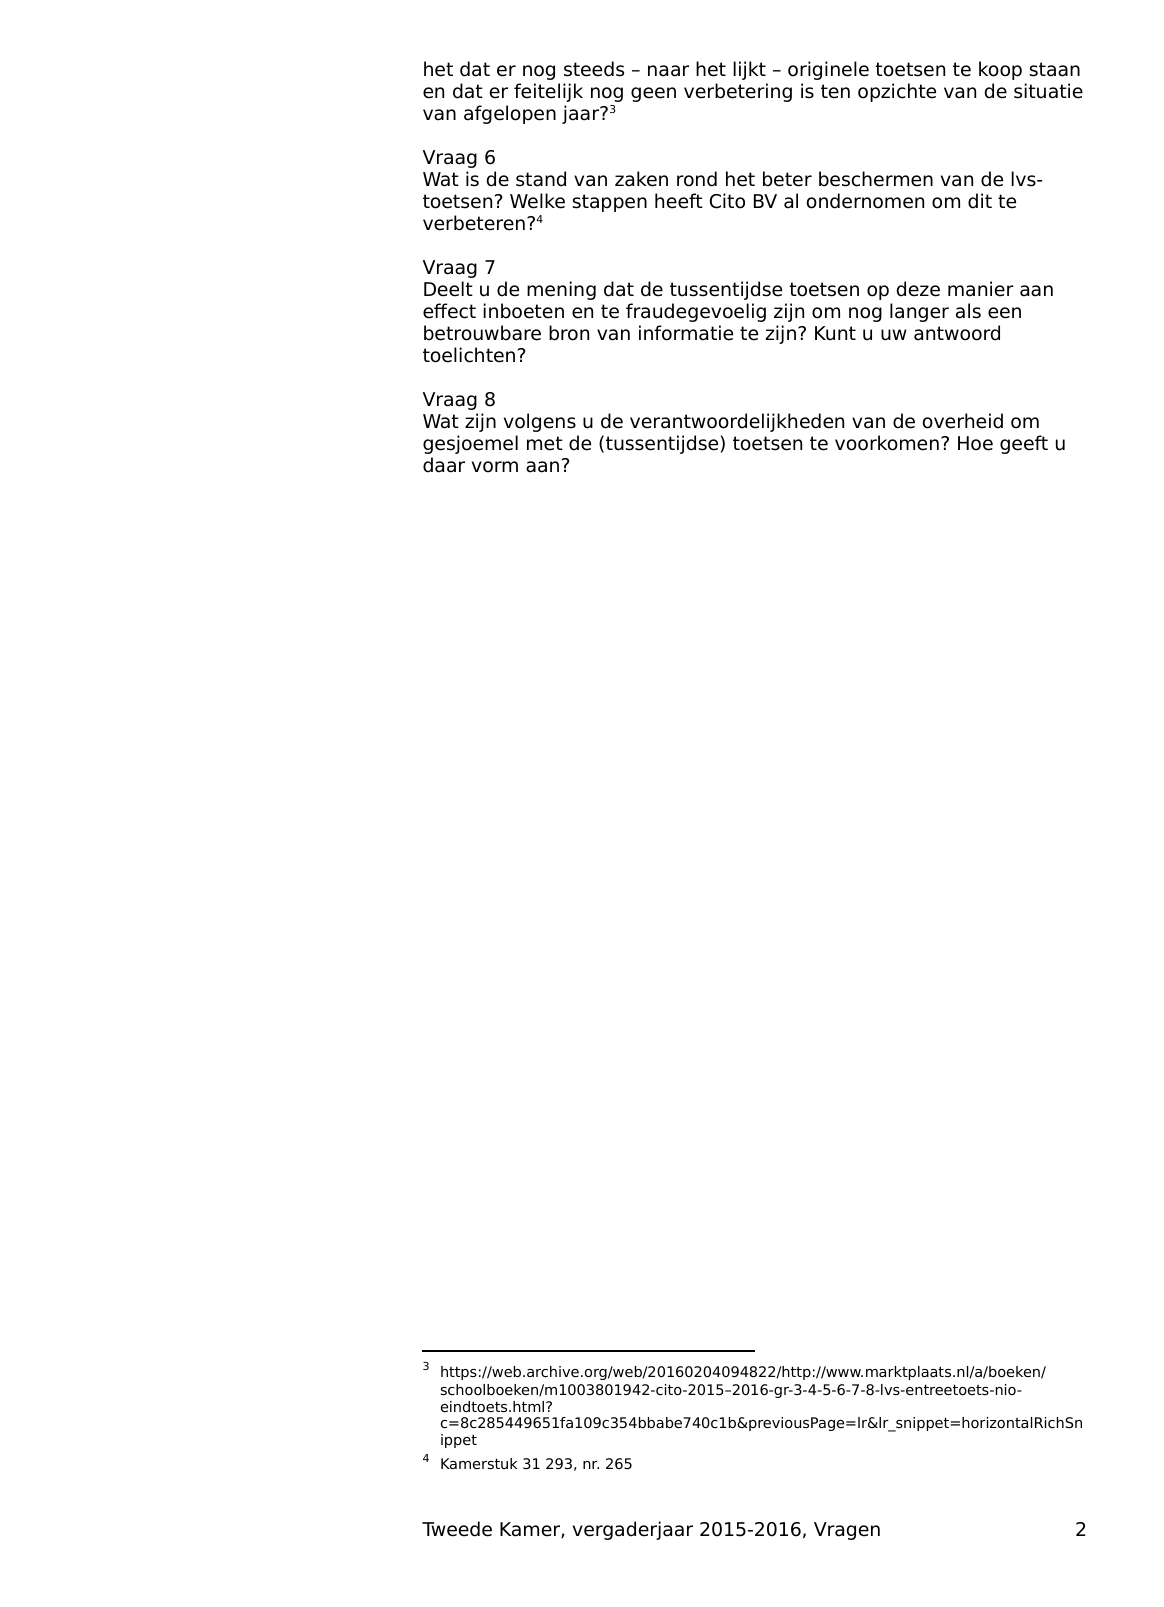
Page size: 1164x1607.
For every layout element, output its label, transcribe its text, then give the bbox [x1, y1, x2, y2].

text Wat zijn volgens u de verantwoordelijkheden van de overheid om gesjoemel met de (tussentijdse) toetsen te voorkomen? Hoe geeft u daar vorm aan? [422, 411, 1087, 477]
text Kamerstuk 31 293, nr. 265 [422, 1452, 1087, 1474]
text Vraag 6 [422, 147, 1087, 169]
text Vraag 7 [422, 257, 1087, 279]
text Vraag 8 [422, 389, 1087, 411]
text Wat is de stand van zaken rond het beter beschermen van de lvs-toetsen? Welke stappen heeft Cito BV al ondernomen om dit te verbeteren? [422, 169, 1087, 235]
text het dat er nog steeds – naar het lijkt – originele toetsen te koop staan en dat er feitelijk nog geen verbetering is ten opzichte van de situatie van afgelopen jaar? [422, 59, 1087, 125]
text Deelt u de mening dat de tussentijdse toetsen op deze manier aan effect inboeten en te fraudegevoelig zijn om nog langer als een betrouwbare bron van informatie te zijn? Kunt u uw antwoord toelichten? [422, 279, 1087, 367]
text https://web.archive.org/web/20160204094822/http://www.marktplaats.nl/a/boeken/schoolboeken/m1003801942-cito-2015–2016-gr-3-4-5-6-7-8-lvs-entreetoets-nio-eindtoets.html?c=8c285449651fa109c354bbabe740c1b&previousPage=lr&lr_snippet=horizontalRichSnippet [422, 1360, 1087, 1449]
